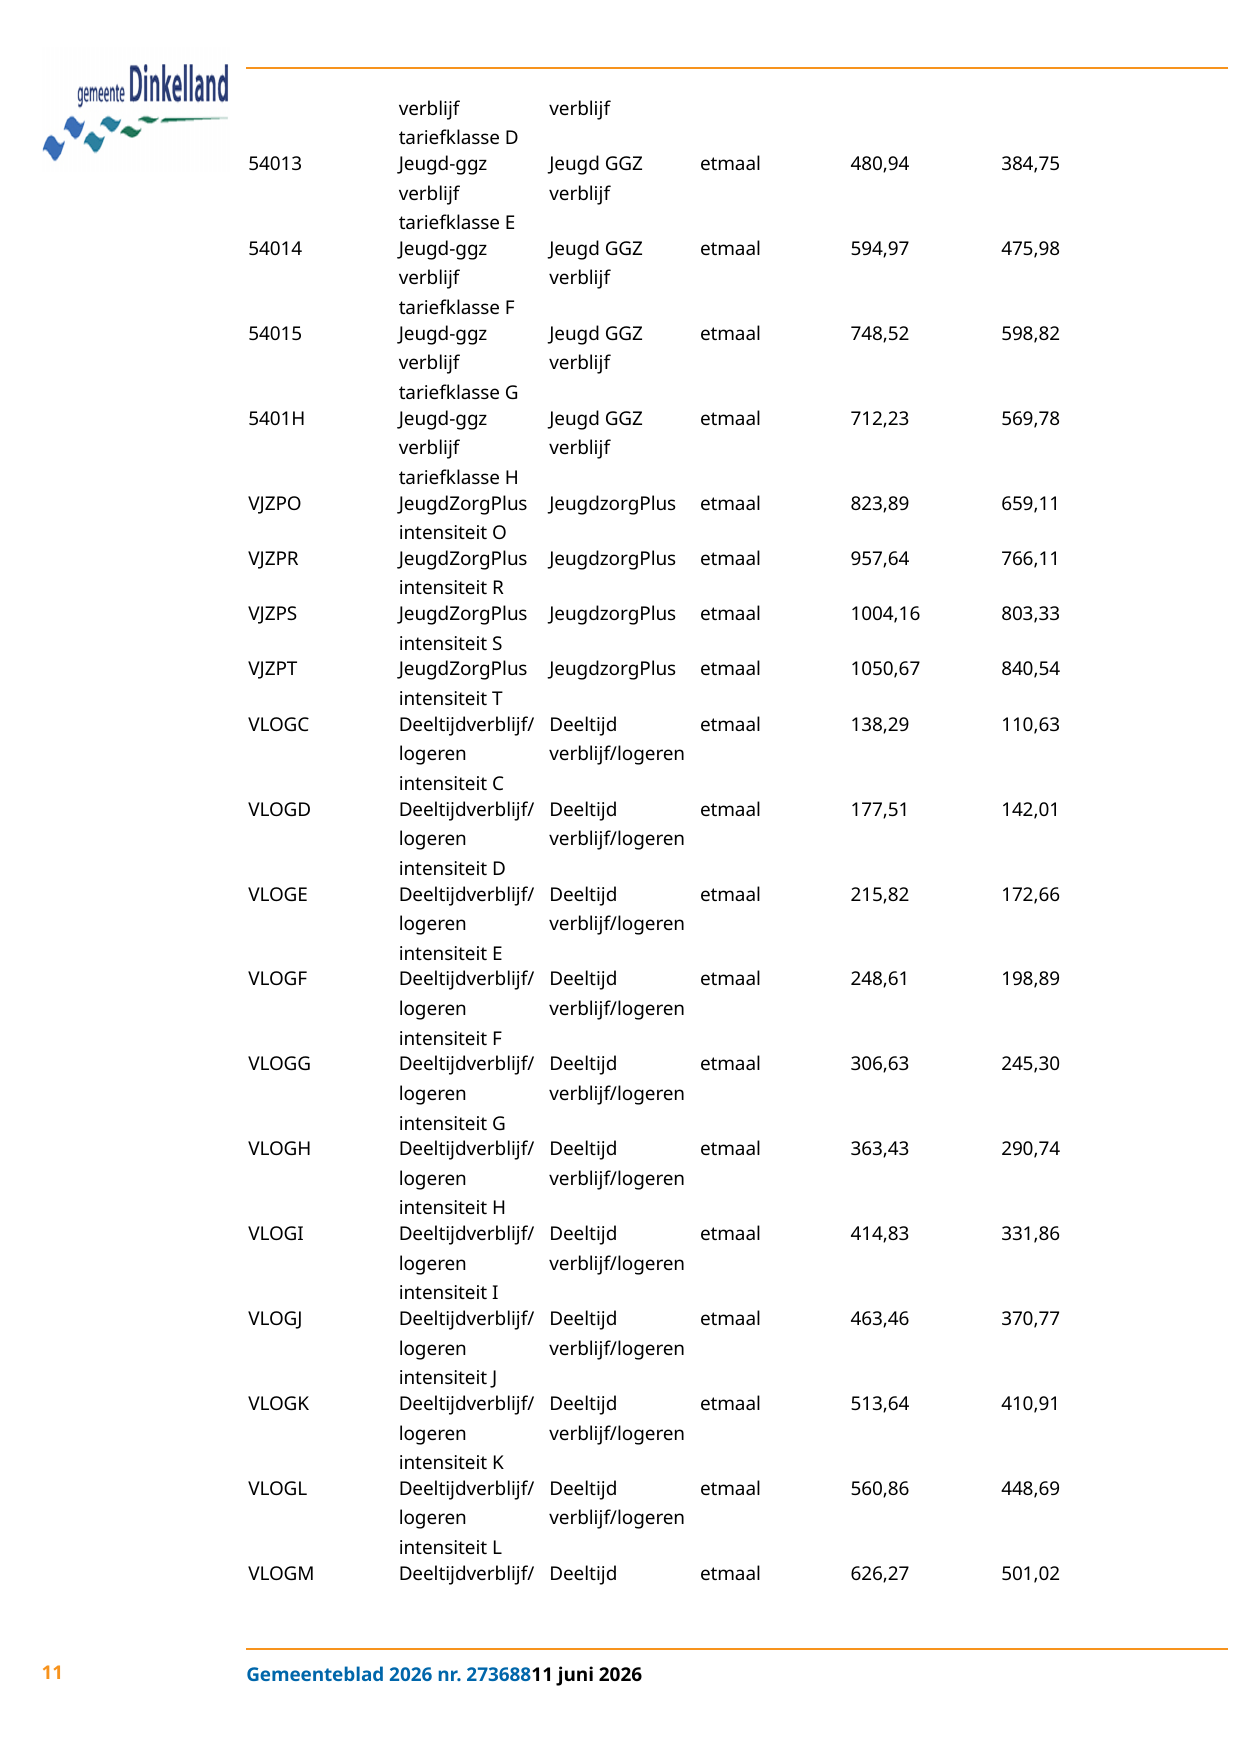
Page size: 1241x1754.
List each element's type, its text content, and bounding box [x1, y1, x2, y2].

table_cell 475,98 [1001, 235, 1152, 320]
picture [41, 47, 231, 172]
table_cell 54013 [248, 150, 398, 235]
table_cell JeugdzorgPlus [549, 656, 700, 711]
table_cell Jeugd-ggz verblijf tariefklasse E [399, 150, 549, 235]
table_cell etmaal [700, 405, 850, 490]
table_cell 414,83 [850, 1220, 1001, 1305]
table_cell Deeltijdverblijf/logeren intensiteit F [399, 966, 549, 1051]
table_cell 306,63 [850, 1051, 1001, 1135]
table_cell verblijf [549, 95, 700, 150]
table_cell etmaal [700, 1305, 850, 1390]
table_cell Jeugd-ggz verblijf tariefklasse F [399, 235, 549, 320]
table_cell 5401H [248, 405, 398, 490]
table_cell etmaal [700, 1560, 850, 1586]
table_cell 659,11 [1001, 490, 1152, 545]
table_cell etmaal [700, 656, 850, 711]
table_cell Deeltijd verblijf/logeren [549, 1305, 700, 1390]
table_cell VJZPO [248, 490, 398, 545]
table_cell Deeltijdverblijf/logeren intensiteit D [399, 796, 549, 881]
table_cell VLOGM [248, 1560, 398, 1586]
table_cell verblijf tariefklasse D [399, 95, 549, 150]
table_cell VLOGG [248, 1051, 398, 1135]
table_cell 215,82 [850, 881, 1001, 966]
table_cell etmaal [700, 1390, 850, 1475]
table_cell JeugdzorgPlus [549, 600, 700, 656]
table_cell Deeltijd verblijf/logeren [549, 881, 700, 966]
table_cell etmaal [700, 320, 850, 405]
table_cell Deeltijd verblijf/logeren [549, 1135, 700, 1220]
table_cell 766,11 [1001, 545, 1152, 600]
table_cell 331,86 [1001, 1220, 1152, 1305]
table_cell 248,61 [850, 966, 1001, 1051]
table_cell Deeltijd verblijf/logeren [549, 1220, 700, 1305]
table_cell 748,52 [850, 320, 1001, 405]
table_cell 480,94 [850, 150, 1001, 235]
table_cell Deeltijdverblijf/ [399, 1560, 549, 1586]
table_cell Deeltijd verblijf/logeren [549, 796, 700, 881]
table_cell JeugdZorgPlus intensiteit S [399, 600, 549, 656]
table_cell 54014 [248, 235, 398, 320]
table_cell etmaal [700, 1220, 850, 1305]
table_cell 803,33 [1001, 600, 1152, 656]
table_cell Deeltijd verblijf/logeren [549, 1390, 700, 1475]
table_cell 177,51 [850, 796, 1001, 881]
table_cell 463,46 [850, 1305, 1001, 1390]
table_cell 290,74 [1001, 1135, 1152, 1220]
table_cell etmaal [700, 1475, 850, 1560]
table_cell VLOGD [248, 796, 398, 881]
table_cell 172,66 [1001, 881, 1152, 966]
table_cell 501,02 [1001, 1560, 1152, 1586]
table_cell etmaal [700, 235, 850, 320]
table_cell 410,91 [1001, 1390, 1152, 1475]
table_cell 110,63 [1001, 711, 1152, 796]
table_cell 142,01 [1001, 796, 1152, 881]
table_cell VLOGE [248, 881, 398, 966]
table_cell 569,78 [1001, 405, 1152, 490]
table_cell 1004,16 [850, 600, 1001, 656]
table_cell etmaal [700, 1135, 850, 1220]
table_cell 384,75 [1001, 150, 1152, 235]
table_cell etmaal [700, 966, 850, 1051]
table_cell Jeugd GGZ verblijf [549, 235, 700, 320]
table_cell Deeltijd verblijf/logeren [549, 966, 700, 1051]
table_cell [248, 95, 398, 150]
table_cell 823,89 [850, 490, 1001, 545]
table_cell Jeugd-ggz verblijf tariefklasse H [399, 405, 549, 490]
table_cell Deeltijdverblijf/logeren intensiteit I [399, 1220, 549, 1305]
table_cell VLOGF [248, 966, 398, 1051]
table_cell 370,77 [1001, 1305, 1152, 1390]
table_cell 626,27 [850, 1560, 1001, 1586]
table_cell [850, 95, 1001, 150]
table_cell etmaal [700, 600, 850, 656]
table_cell 54015 [248, 320, 398, 405]
table_cell etmaal [700, 796, 850, 881]
table_cell etmaal [700, 150, 850, 235]
table_cell Jeugd GGZ verblijf [549, 405, 700, 490]
table_cell Deeltijdverblijf/logeren intensiteit H [399, 1135, 549, 1220]
table_cell 598,82 [1001, 320, 1152, 405]
table_cell Jeugd GGZ verblijf [549, 320, 700, 405]
table_cell Deeltijdverblijf/logeren intensiteit J [399, 1305, 549, 1390]
table_cell 198,89 [1001, 966, 1152, 1051]
table_cell VLOGL [248, 1475, 398, 1560]
table_cell VJZPS [248, 600, 398, 656]
table_cell JeugdZorgPlus intensiteit O [399, 490, 549, 545]
table_cell Deeltijdverblijf/logeren intensiteit G [399, 1051, 549, 1135]
table_cell [1001, 95, 1152, 150]
table_cell 448,69 [1001, 1475, 1152, 1560]
table_cell JeugdzorgPlus [549, 490, 700, 545]
table_cell Deeltijdverblijf/logeren intensiteit L [399, 1475, 549, 1560]
table_cell Deeltijd verblijf/logeren [549, 711, 700, 796]
table_cell Deeltijdverblijf/logeren intensiteit K [399, 1390, 549, 1475]
table_cell JeugdZorgPlus intensiteit R [399, 545, 549, 600]
table_cell VJZPR [248, 545, 398, 600]
table_cell 363,43 [850, 1135, 1001, 1220]
table_cell JeugdzorgPlus [549, 545, 700, 600]
table_cell VLOGJ [248, 1305, 398, 1390]
table_cell 1050,67 [850, 656, 1001, 711]
table_cell etmaal [700, 881, 850, 966]
table_cell Deeltijd verblijf/logeren [549, 1475, 700, 1560]
table_cell Deeltijd verblijf/logeren [549, 1051, 700, 1135]
table_cell [700, 95, 850, 150]
table_cell Jeugd-ggz verblijf tariefklasse G [399, 320, 549, 405]
table_cell 712,23 [850, 405, 1001, 490]
table_cell VLOGH [248, 1135, 398, 1220]
table_cell 560,86 [850, 1475, 1001, 1560]
table_cell 245,30 [1001, 1051, 1152, 1135]
table_cell Deeltijdverblijf/logeren intensiteit E [399, 881, 549, 966]
table_cell Jeugd GGZ verblijf [549, 150, 700, 235]
table_cell Deeltijd [549, 1560, 700, 1586]
table_cell 840,54 [1001, 656, 1152, 711]
table_cell Deeltijdverblijf/logeren intensiteit C [399, 711, 549, 796]
table_cell 513,64 [850, 1390, 1001, 1475]
table_cell VLOGC [248, 711, 398, 796]
table_cell etmaal [700, 1051, 850, 1135]
table_cell 957,64 [850, 545, 1001, 600]
table_cell JeugdZorgPlus intensiteit T [399, 656, 549, 711]
table_cell etmaal [700, 711, 850, 796]
table_cell VLOGI [248, 1220, 398, 1305]
table_cell 594,97 [850, 235, 1001, 320]
table_cell etmaal [700, 490, 850, 545]
table_cell VLOGK [248, 1390, 398, 1475]
table_cell 138,29 [850, 711, 1001, 796]
table_cell VJZPT [248, 656, 398, 711]
table_cell etmaal [700, 545, 850, 600]
